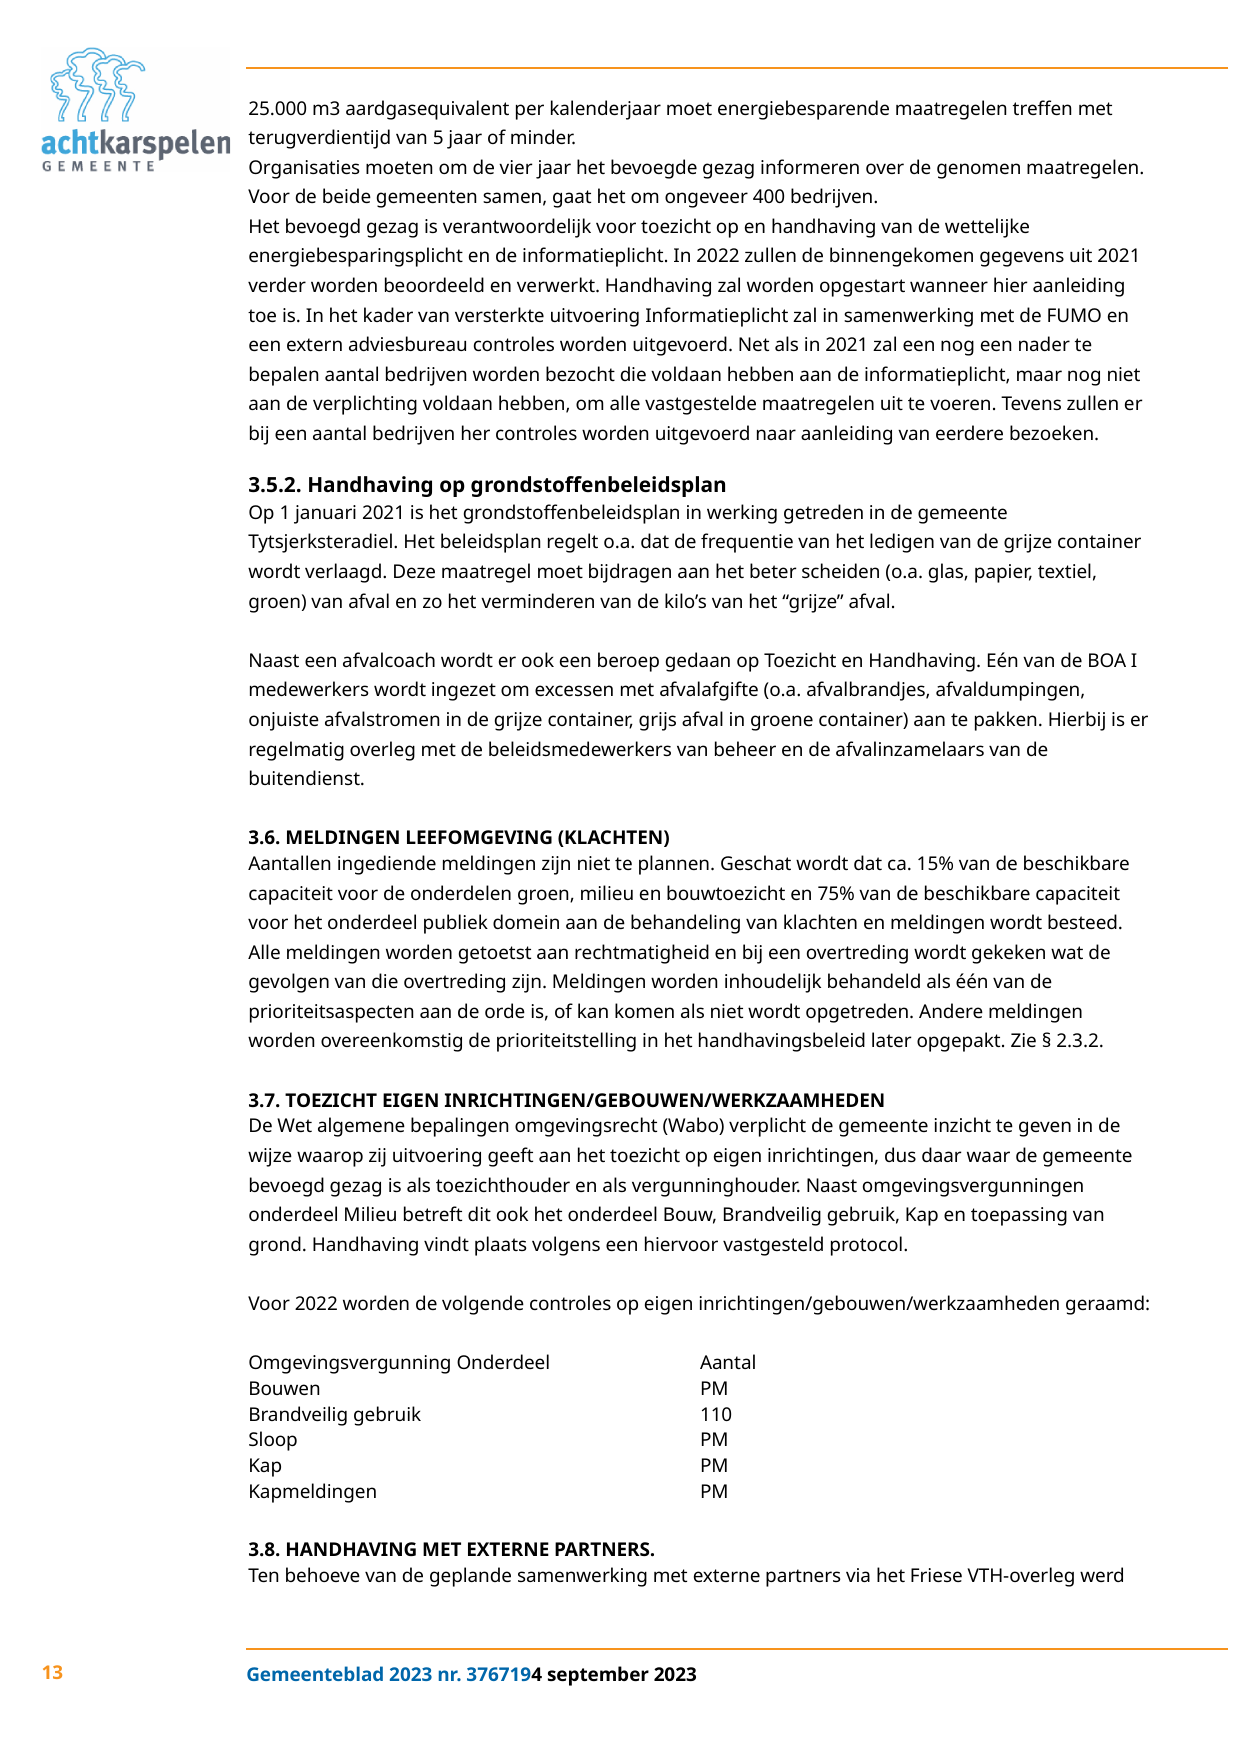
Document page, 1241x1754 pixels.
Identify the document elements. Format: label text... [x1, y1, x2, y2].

table_cell PM [700, 1427, 1152, 1452]
table_cell PM [700, 1375, 1152, 1401]
text Voor 2022 worden de volgende controles op eigen inrichtingen/gebouwen/werkzaamheden geraamd: [248, 1290, 1152, 1316]
picture [41, 47, 231, 172]
text 25.000 m3 aardgasequivalent per kalenderjaar moet energiebesparende maatregelen treffen met terugverdientijd van 5 jaar of minder. [248, 95, 1152, 150]
text De Wet algemene bepalingen omgevingsrecht (Wabo) verplicht de gemeente inzicht te geven in de wijze waarop zij uitvoering geeft aan het toezicht op eigen inrichtingen, dus daar waar de gemeente bevoegd gezag is als toezichthouder en als vergunninghouder. Naast omgevingsvergunningen onderdeel Milieu betreft dit ook het onderdeel Bouw, Brandveilig gebruik, Kap en toepassing van grond. Handhaving vindt plaats volgens een hiervoor vastgesteld protocol. [248, 1113, 1152, 1257]
table_cell Brandveilig gebruik [248, 1401, 700, 1427]
table_header Omgevingsvergunning Onderdeel [248, 1349, 700, 1375]
table_cell Kapmeldingen [248, 1478, 700, 1504]
table_cell Bouwen [248, 1375, 700, 1401]
text 3.5.2. Handhaving op grondstoffenbeleidsplan [248, 471, 1152, 499]
text 3.8. HANDHAVING MET EXTERNE PARTNERS. [248, 1537, 1152, 1562]
text Alle meldingen worden getoetst aan rechtmatigheid en bij een overtreding wordt gekeken wat de gevolgen van die overtreding zijn. Meldingen worden inhoudelijk behandeld als één van de prioriteitsaspecten aan de orde is, of kan komen als niet wordt opgetreden. Andere meldingen worden overeenkomstig de prioriteitstelling in het handhavingsbeleid later opgepakt. Zie § 2.3.2. [248, 939, 1152, 1053]
table_cell Sloop [248, 1427, 700, 1452]
text Naast een afvalcoach wordt er ook een beroep gedaan op Toezicht en Handhaving. Eén van de BOA I medewerkers wordt ingezet om excessen met afvalafgifte (o.a. afvalbrandjes, afvaldumpingen, onjuiste afvalstromen in de grijze container, grijs afval in groene container) aan te pakken. Hierbij is er regelmatig overleg met de beleidsmedewerkers van beheer en de afvalinzamelaars van de buitendienst. [248, 647, 1152, 791]
text Aantallen ingediende meldingen zijn niet te plannen. Geschat wordt dat ca. 15% van de beschikbare capaciteit voor de onderdelen groen, milieu en bouwtoezicht en 75% van de beschikbare capaciteit voor het onderdeel publiek domein aan de behandeling van klachten en meldingen wordt besteed. [248, 850, 1152, 935]
table_cell 110 [700, 1401, 1152, 1427]
table_cell PM [700, 1452, 1152, 1478]
text Op 1 januari 2021 is het grondstoffenbeleidsplan in werking getreden in de gemeente Tytsjerksteradiel. Het beleidsplan regelt o.a. dat de frequentie van het ledigen van de grijze container wordt verlaagd. Deze maatregel moet bijdragen aan het beter scheiden (o.a. glas, papier, textiel, groen) van afval en zo het verminderen van de kilo’s van het “grijze” afval. [248, 499, 1152, 613]
text 3.6. MELDINGEN LEEFOMGEVING (KLACHTEN) [248, 824, 1152, 850]
table_cell PM [700, 1478, 1152, 1504]
table_cell Kap [248, 1452, 700, 1478]
text Organisaties moeten om de vier jaar het bevoegde gezag informeren over de genomen maatregelen. Voor de beide gemeenten samen, gaat het om ongeveer 400 bedrijven. [248, 154, 1152, 209]
table_header Aantal [700, 1349, 1152, 1375]
text 3.7. TOEZICHT EIGEN INRICHTINGEN/GEBOUWEN/WERKZAAMHEDEN [248, 1087, 1152, 1113]
text Ten behoeve van de geplande samenwerking met externe partners via het Friese VTH-overleg werd [248, 1562, 1152, 1588]
text Het bevoegd gezag is verantwoordelijk voor toezicht op en handhaving van de wettelijke energiebesparingsplicht en de informatieplicht. In 2022 zullen de binnengekomen gegevens uit 2021 verder worden beoordeeld en verwerkt. Handhaving zal worden opgestart wanneer hier aanleiding toe is. In het kader van versterkte uitvoering Informatieplicht zal in samenwerking met de FUMO en een extern adviesbureau controles worden uitgevoerd. Net als in 2021 zal een nog een nader te bepalen aantal bedrijven worden bezocht die voldaan hebben aan de informatieplicht, maar nog niet aan de verplichting voldaan hebben, om alle vastgestelde maatregelen uit te voeren. Tevens zullen er bij een aantal bedrijven her controles worden uitgevoerd naar aanleiding van eerdere bezoeken. [248, 213, 1152, 446]
